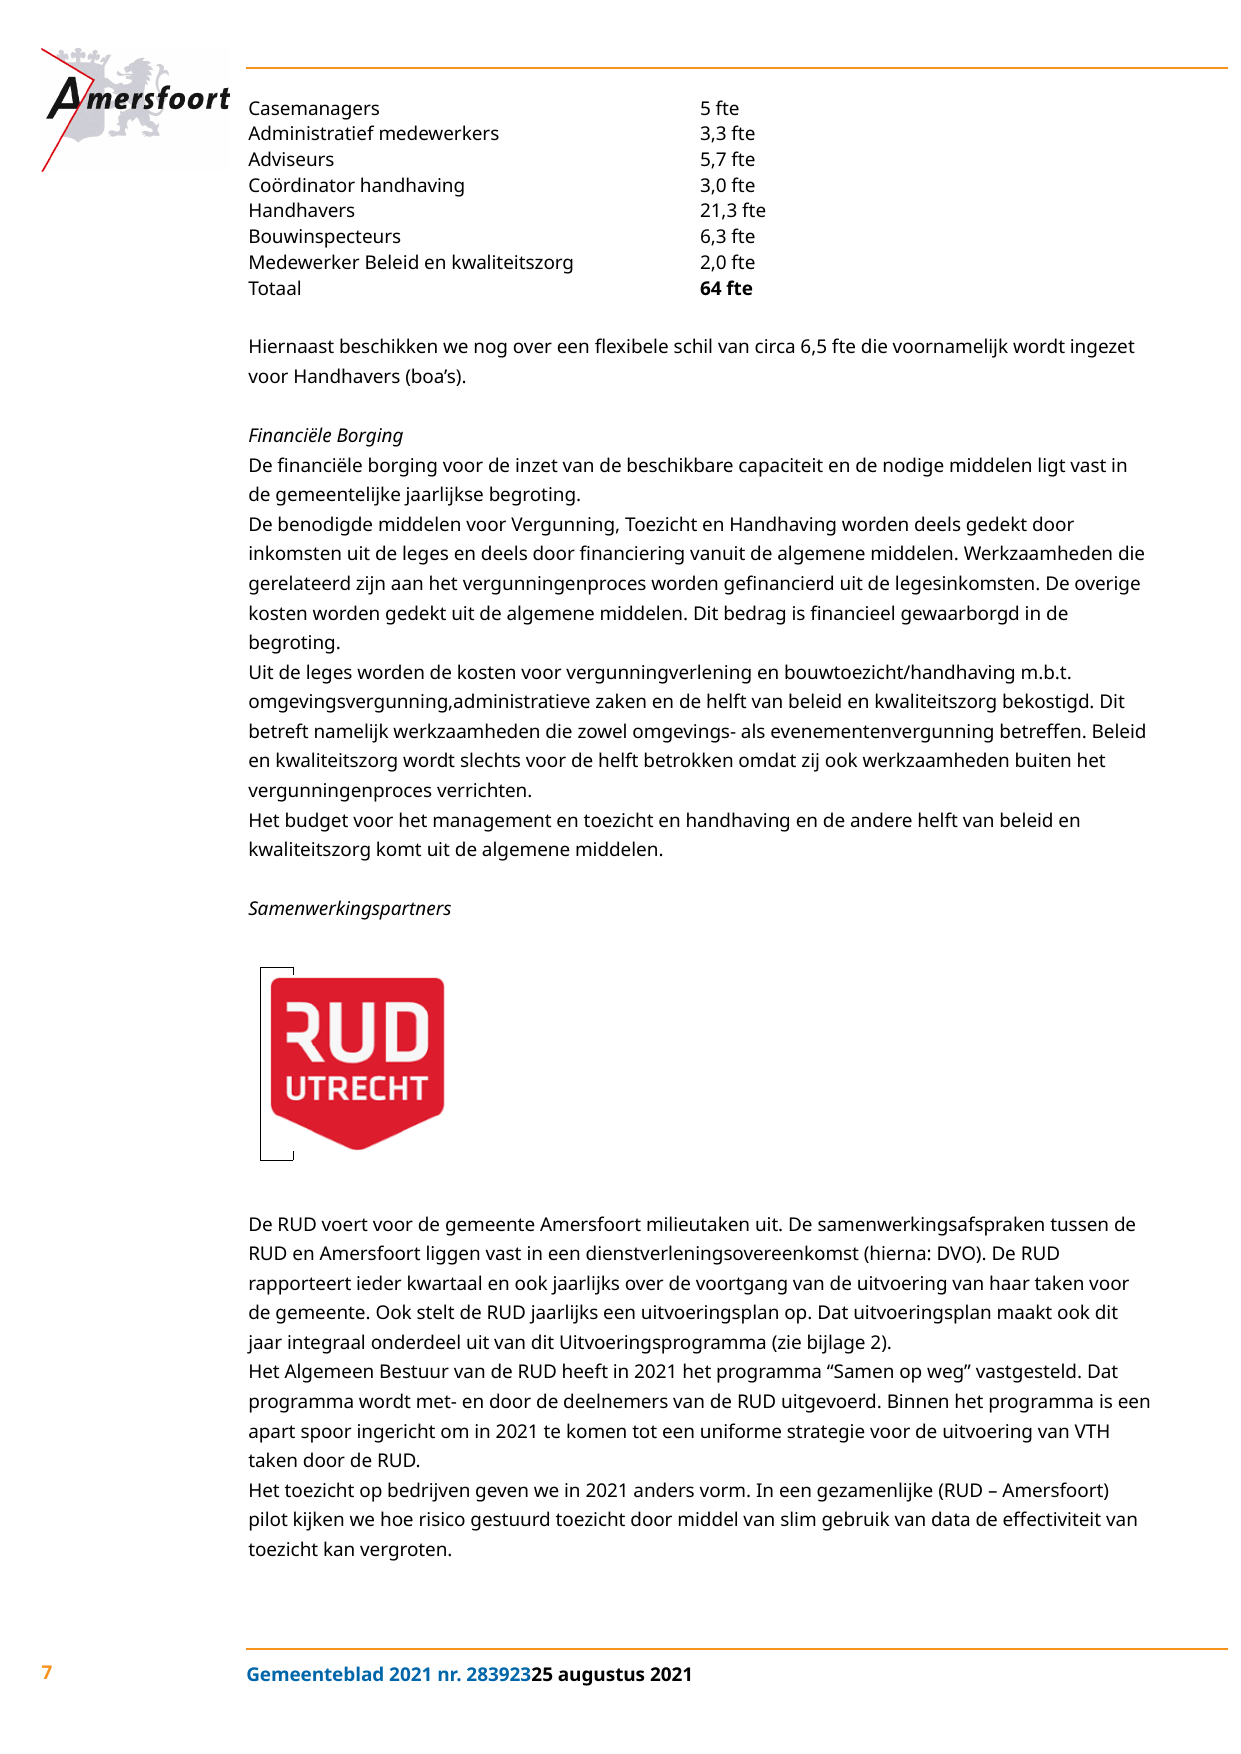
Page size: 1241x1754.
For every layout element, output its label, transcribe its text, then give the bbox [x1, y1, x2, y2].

table_cell Medewerker Beleid en kwaliteitszorg [248, 249, 700, 275]
table_cell Handhavers [248, 198, 700, 223]
text De financiële borging voor de inzet van de beschikbare capaciteit en de nodige middelen ligt vast in de gemeentelijke jaarlijkse begroting. [248, 452, 1152, 507]
table_cell Adviseurs [248, 146, 700, 172]
table_cell 3,3 fte [700, 121, 1152, 146]
text Financiële Borging [248, 422, 1152, 448]
text Het budget voor het management en toezicht en handhaving en de andere helft van beleid en kwaliteitszorg komt uit de algemene middelen. [248, 807, 1152, 862]
text Uit de leges worden de kosten voor vergunningverlening en bouwtoezicht/handhaving m.b.t. omgevingsvergunning,administratieve zaken en de helft van beleid en kwaliteitszorg bekostigd. Dit betreft namelijk werkzaamheden die zowel omgevings- als evenementenvergunning betreffen. Beleid en kwaliteitszorg wordt slechts voor de helft betrokken omdat zij ook werkzaamheden buiten het vergunningenproces verrichten. [248, 659, 1152, 803]
text Het toezicht op bedrijven geven we in 2021 anders vorm. In een gezamenlijke (RUD – Amersfoort) pilot kijken we hoe risico gestuurd toezicht door middel van slim gebruik van data de effectiviteit van toezicht kan vergroten. [248, 1477, 1152, 1562]
table_cell 5 fte [700, 95, 1152, 121]
table_cell 5,7 fte [700, 146, 1152, 172]
table_cell 6,3 fte [700, 224, 1152, 249]
table_cell Coördinator handhaving [248, 172, 700, 198]
text Hiernaast beschikken we nog over een flexibele schil van circa 6,5 fte die voornamelijk wordt ingezet voor Handhavers (boa’s). [248, 333, 1152, 389]
table_cell Bouwinspecteurs [248, 224, 700, 249]
table_cell Administratief medewerkers [248, 121, 700, 146]
text De benodigde middelen voor Vergunning, Toezicht en Handhaving worden deels gedekt door inkomsten uit de leges en deels door financiering vanuit de algemene middelen. Werkzaamheden die gerelateerd zijn aan het vergunningenproces worden gefinancierd uit de legesinkomsten. De overige kosten worden gedekt uit de algemene middelen. Dit bedrag is financieel gewaarborgd in de begroting. [248, 511, 1152, 655]
table_cell 3,0 fte [700, 172, 1152, 198]
table_cell Casemanagers [248, 95, 700, 121]
picture [41, 47, 231, 172]
table_cell 2,0 fte [700, 249, 1152, 275]
picture [268, 975, 447, 1151]
text Het Algemeen Bestuur van de RUD heeft in 2021 het programma “Samen op weg” vastgesteld. Dat programma wordt met- en door de deelnemers van de RUD uitgevoerd. Binnen het programma is een apart spoor ingericht om in 2021 te komen tot een uniforme strategie voor de uitvoering van VTH taken door de RUD. [248, 1359, 1152, 1473]
text De RUD voert voor de gemeente Amersfoort milieutaken uit. De samenwerkingsafspraken tussen de RUD en Amersfoort liggen vast in een dienstverleningsovereenkomst (hierna: DVO). De RUD rapporteert ieder kwartaal en ook jaarlijks over de voortgang van de uitvoering van haar taken voor de gemeente. Ook stelt de RUD jaarlijks een uitvoeringsplan op. Dat uitvoeringsplan maakt ook dit jaar integraal onderdeel uit van dit Uitvoeringsprogramma (zie bijlage 2). [248, 1211, 1152, 1355]
table_cell 21,3 fte [700, 198, 1152, 223]
text Samenwerkingspartners [248, 896, 1152, 921]
table_cell 64 fte [700, 275, 1152, 301]
table_cell Totaal [248, 275, 700, 301]
